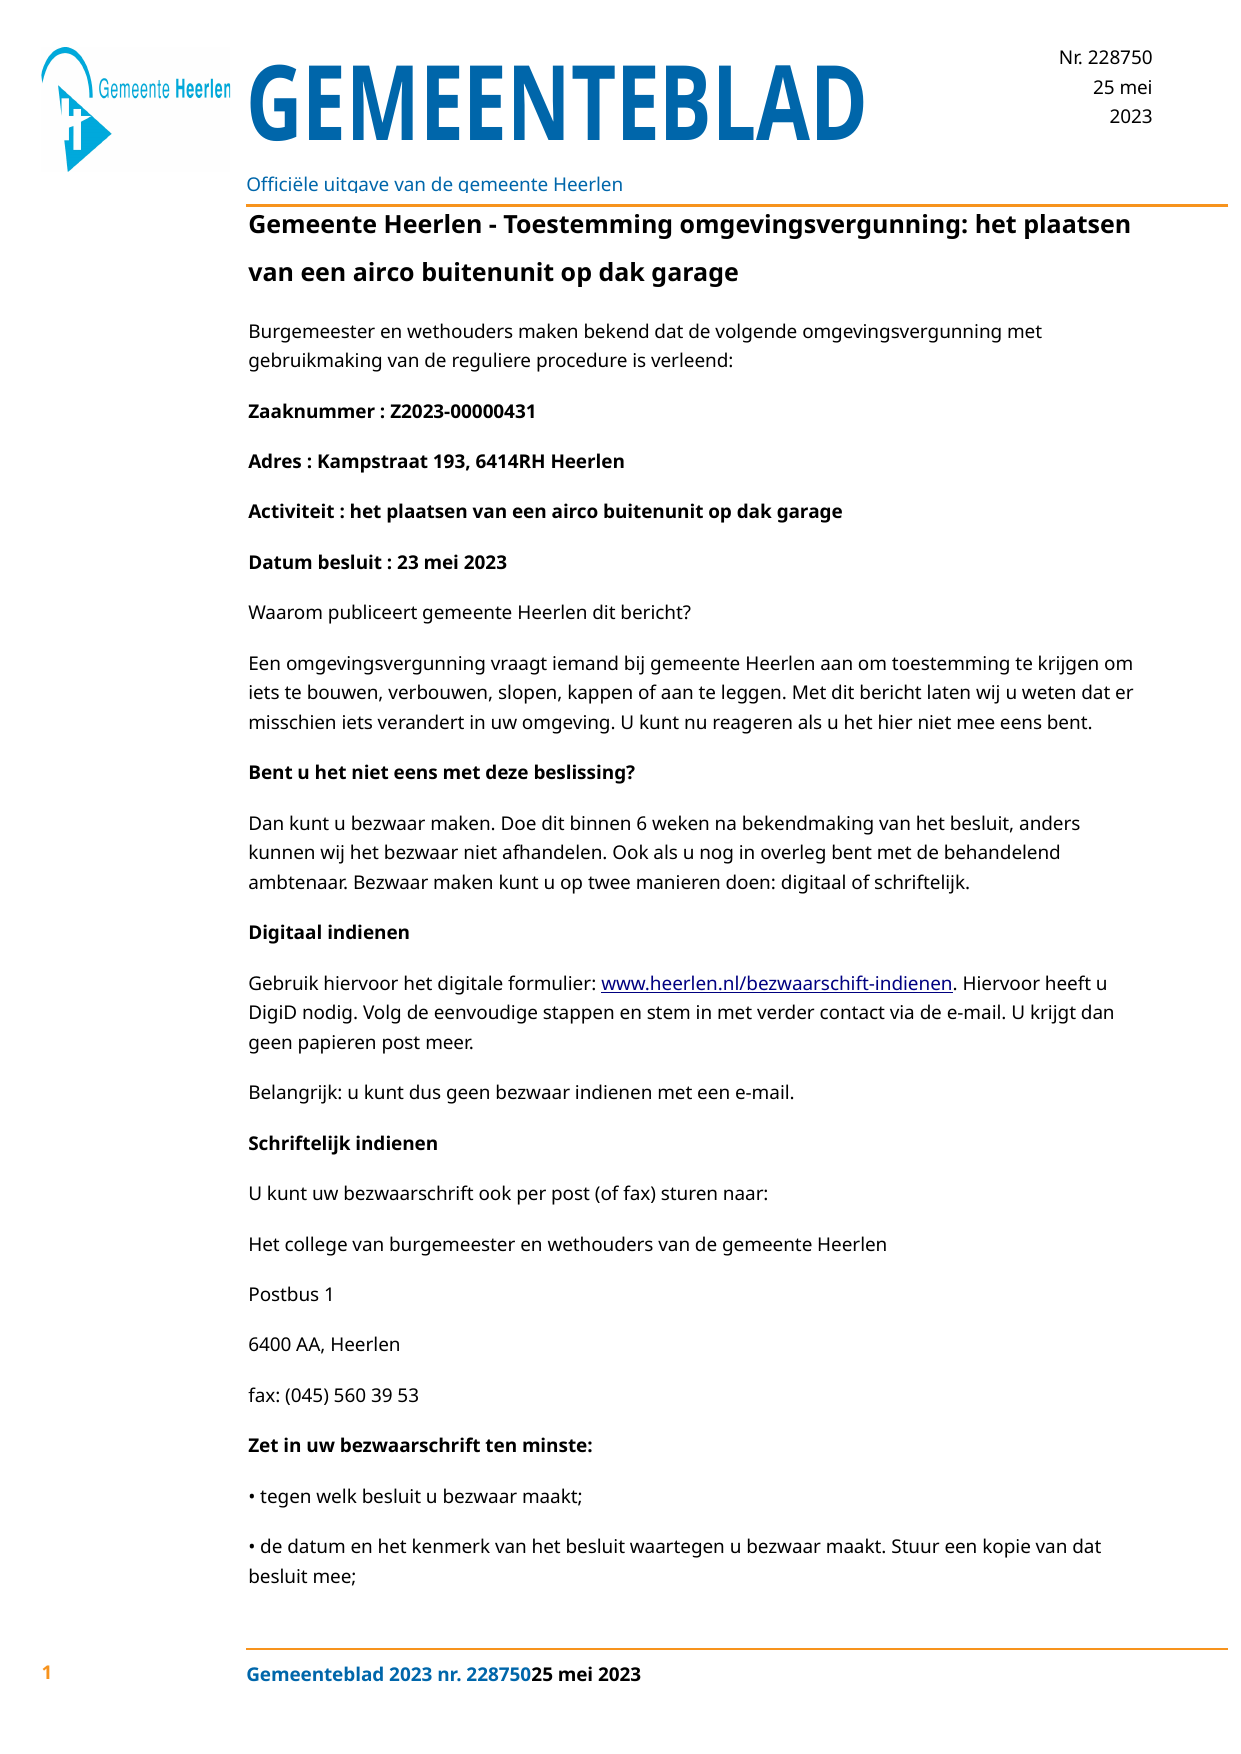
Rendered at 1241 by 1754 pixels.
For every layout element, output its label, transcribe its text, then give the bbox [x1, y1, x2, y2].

text Postbus 1 [248, 1281, 1152, 1307]
text • de datum en het kenmerk van het besluit waartegen u bezwaar maakt. Stuur een kopie van dat besluit mee; [248, 1533, 1152, 1589]
text Schriftelijk indienen [248, 1130, 1152, 1156]
text Een omgevingsvergunning vraagt iemand bij gemeente Heerlen aan om toestemming te krijgen om iets te bouwen, verbouwen, slopen, kappen of aan te leggen. Met dit bericht laten wij u weten dat er misschien iets verandert in uw omgeving. U kunt nu reageren als u het hier niet mee eens bent. [248, 650, 1152, 735]
text Activiteit : het plaatsen van een airco buitenunit op dak garage [248, 499, 1152, 524]
text Adres : Kampstraat 193, 6414RH Heerlen [248, 448, 1152, 474]
text U kunt uw bezwaarschrift ook per post (of fax) sturen naar: [248, 1180, 1152, 1206]
text Zaaknummer : Z2023-00000431 [248, 398, 1152, 424]
text • tegen welk besluit u bezwaar maakt; [248, 1483, 1152, 1509]
text Het college van burgemeester en wethouders van de gemeente Heerlen [248, 1231, 1152, 1257]
text Bent u het niet eens met deze beslissing? [248, 759, 1152, 785]
text Zet in uw bezwaarschrift ten minste: [248, 1432, 1152, 1458]
text Digitaal indienen [248, 919, 1152, 945]
text Dan kunt u bezwaar maken. Doe dit binnen 6 weken na bekendmaking van het besluit, anders kunnen wij het bezwaar niet afhandelen. Ook als u nog in overleg bent met de behandelend ambtenaar. Bezwaar maken kunt u op twee manieren doen: digitaal of schriftelijk. [248, 810, 1152, 895]
text Belangrijk: u kunt dus geen bezwaar indienen met een e-mail. [248, 1079, 1152, 1105]
text Gemeente Heerlen - Toestemming omgevingsvergunning: het plaatsen van een airco buitenunit op dak garage [248, 207, 1152, 288]
text Burgemeester en wethouders maken bekend dat de volgende omgevingsvergunning met gebruikmaking van de reguliere procedure is verleend: [248, 318, 1152, 373]
text Waarom publiceert gemeente Heerlen dit bericht? [248, 599, 1152, 625]
text 6400 AA, Heerlen [248, 1332, 1152, 1357]
picture [41, 47, 59, 70]
text Datum besluit : 23 mei 2023 [248, 549, 1152, 575]
picture [41, 47, 231, 172]
text fax: (045) 560 39 53 [248, 1382, 1152, 1408]
text Gebruik hiervoor het digitale formulier: www.heerlen.nl/bezwaarschift-indienen. Hiervoor heeft u DigiD nodig. Volg de eenvoudige stappen en stem in met verder contact via de e-mail. U krijgt dan geen papieren post meer. [248, 970, 1152, 1055]
